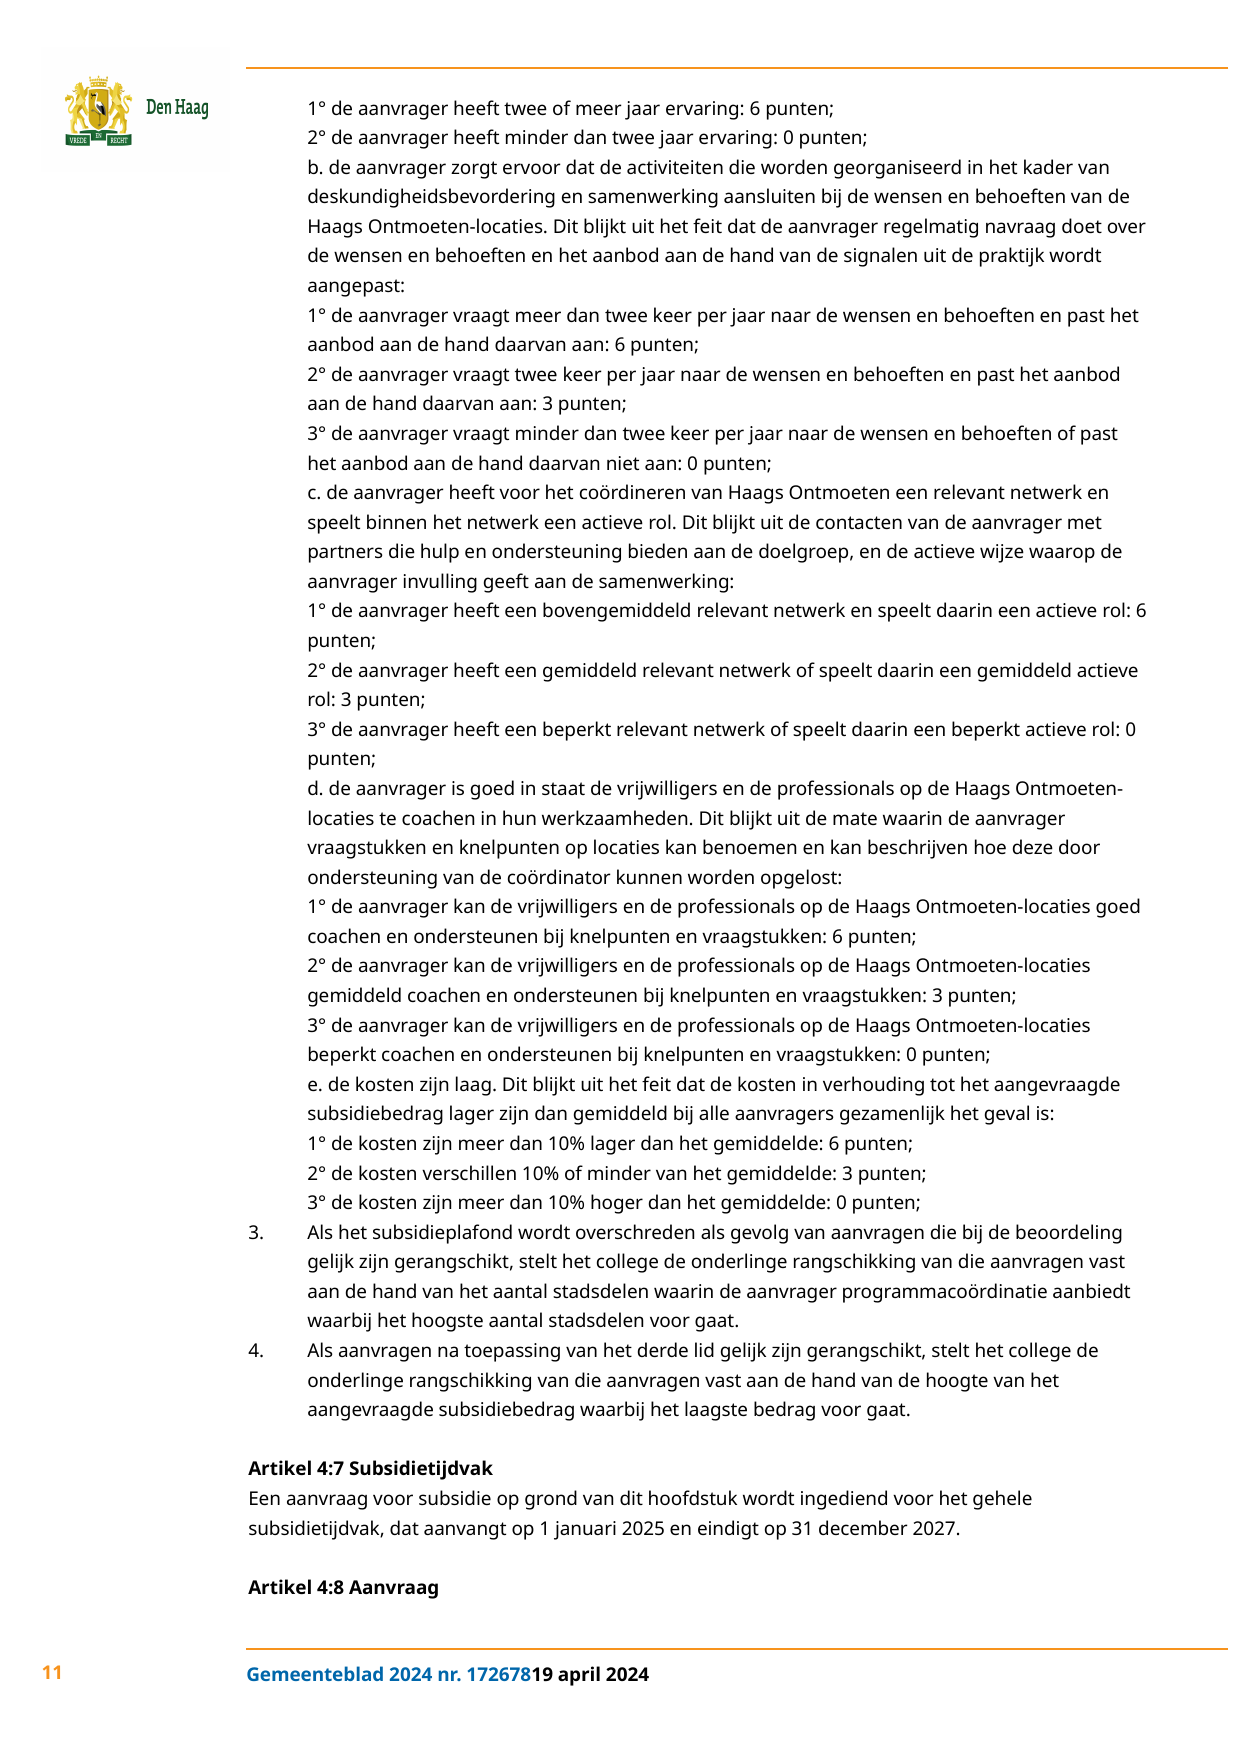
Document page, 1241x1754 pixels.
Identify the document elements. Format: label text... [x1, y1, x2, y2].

list 3° de kosten zijn meer dan 10% hoger dan het gemiddelde: 0 punten; [248, 1189, 1152, 1215]
list 2° de kosten verschillen 10% of minder van het gemiddelde: 3 punten; [248, 1160, 1152, 1186]
list 1° de aanvrager vraagt meer dan twee keer per jaar naar de wensen en behoeften en past het aanbod aan de hand daarvan aan: 6 punten; [248, 302, 1152, 357]
text Artikel 4:8 Aanvraag [248, 1574, 1152, 1600]
list 3° de aanvrager heeft een beperkt relevant netwerk of speelt daarin een beperkt actieve rol: 0 punten; [248, 716, 1152, 771]
list 2° de aanvrager heeft een gemiddeld relevant netwerk of speelt daarin een gemiddeld actieve rol: 3 punten; [248, 657, 1152, 712]
picture [41, 47, 231, 172]
text Een aanvraag voor subsidie op grond van dit hoofdstuk wordt ingediend voor het gehele subsidietijdvak, dat aanvangt op 1 januari 2025 en eindigt op 31 december 2027. [248, 1485, 1152, 1541]
list e. de kosten zijn laag. Dit blijkt uit het feit dat de kosten in verhouding tot het aangevraagde subsidiebedrag lager zijn dan gemiddeld bij alle aanvragers gezamenlijk het geval is: [248, 1071, 1152, 1126]
list 2° de aanvrager kan de vrijwilligers en de professionals op de Haags Ontmoeten-locaties gemiddeld coachen en ondersteunen bij knelpunten en vraagstukken: 3 punten; [248, 953, 1152, 1008]
list Als aanvragen na toepassing van het derde lid gelijk zijn gerangschikt, stelt het college de onderlinge rangschikking van die aanvragen vast aan de hand van de hoogte van het aangevraagde subsidiebedrag waarbij het laagste bedrag voor gaat. [248, 1337, 1152, 1422]
list 3° de aanvrager vraagt minder dan twee keer per jaar naar de wensen en behoeften of past het aanbod aan de hand daarvan niet aan: 0 punten; [248, 420, 1152, 476]
list 2° de aanvrager heeft minder dan twee jaar ervaring: 0 punten; [248, 124, 1152, 150]
text Artikel 4:7 Subsidietijdvak [248, 1456, 1152, 1481]
list b. de aanvrager zorgt ervoor dat de activiteiten die worden georganiseerd in het kader van deskundigheidsbevordering en samenwerking aansluiten bij de wensen en behoeften van de Haags Ontmoeten-locaties. Dit blijkt uit het feit dat de aanvrager regelmatig navraag doet over de wensen en behoeften en het aanbod aan de hand van de signalen uit de praktijk wordt aangepast: [248, 154, 1152, 298]
list 1° de aanvrager heeft een bovengemiddeld relevant netwerk en speelt daarin een actieve rol: 6 punten; [248, 598, 1152, 653]
list 1° de kosten zijn meer dan 10% lager dan het gemiddelde: 6 punten; [248, 1130, 1152, 1156]
list 2° de aanvrager vraagt twee keer per jaar naar de wensen en behoeften en past het aanbod aan de hand daarvan aan: 3 punten; [248, 361, 1152, 416]
list c. de aanvrager heeft voor het coördineren van Haags Ontmoeten een relevant netwerk en speelt binnen het netwerk een actieve rol. Dit blijkt uit de contacten van de aanvrager met partners die hulp en ondersteuning bieden aan de doelgroep, en de actieve wijze waarop de aanvrager invulling geeft aan de samenwerking: [248, 479, 1152, 594]
list 1° de aanvrager kan de vrijwilligers en de professionals op de Haags Ontmoeten-locaties goed coachen en ondersteunen bij knelpunten en vraagstukken: 6 punten; [248, 893, 1152, 949]
list Als het subsidieplafond wordt overschreden als gevolg van aanvragen die bij de beoordeling gelijk zijn gerangschikt, stelt het college de onderlinge rangschikking van die aanvragen vast aan de hand van het aantal stadsdelen waarin de aanvrager programmacoördinatie aanbiedt waarbij het hoogste aantal stadsdelen voor gaat. [248, 1219, 1152, 1333]
list d. de aanvrager is goed in staat de vrijwilligers en de professionals op de Haags Ontmoeten-locaties te coachen in hun werkzaamheden. Dit blijkt uit de mate waarin de aanvrager vraagstukken en knelpunten op locaties kan benoemen en kan beschrijven hoe deze door ondersteuning van de coördinator kunnen worden opgelost: [248, 775, 1152, 890]
list 1° de aanvrager heeft twee of meer jaar ervaring: 6 punten; [248, 95, 1152, 121]
list 3° de aanvrager kan de vrijwilligers en de professionals op de Haags Ontmoeten-locaties beperkt coachen en ondersteunen bij knelpunten en vraagstukken: 0 punten; [248, 1012, 1152, 1067]
